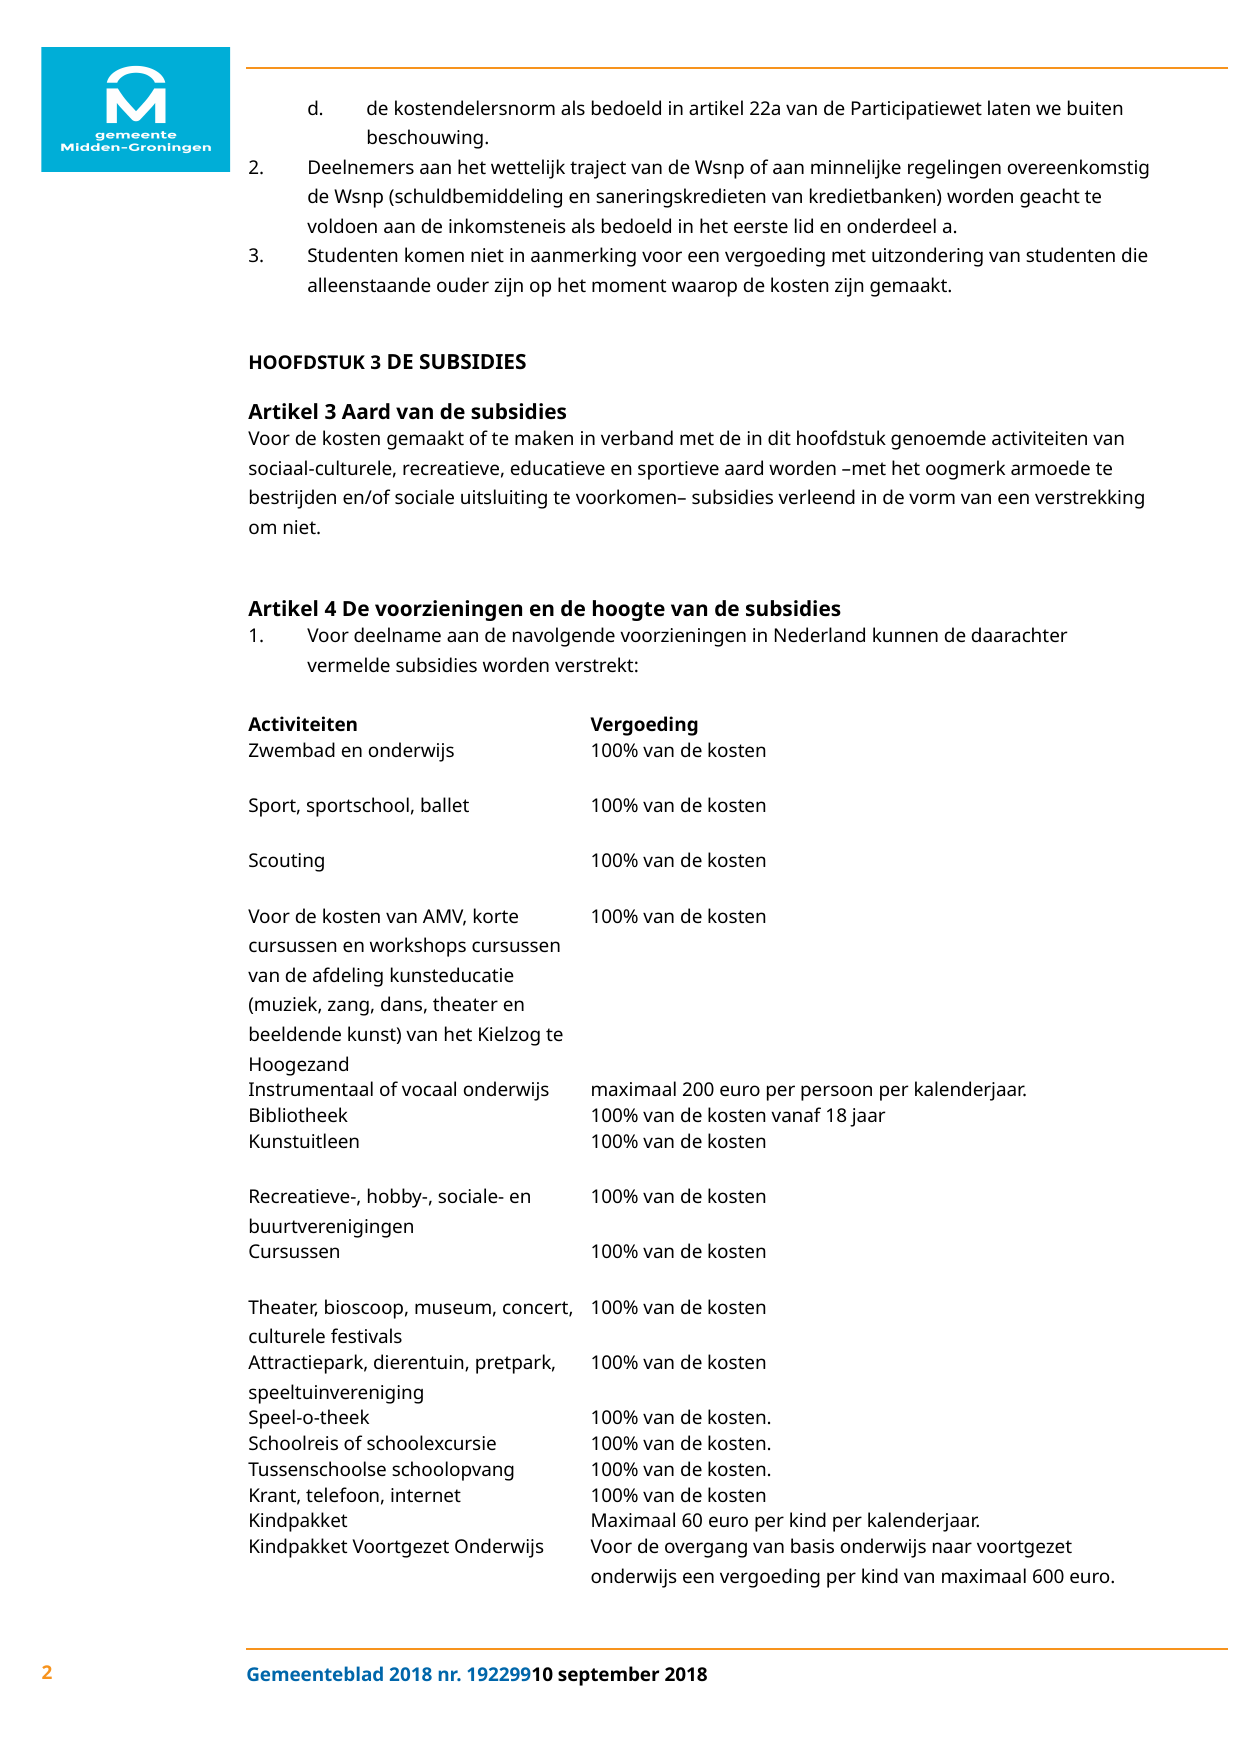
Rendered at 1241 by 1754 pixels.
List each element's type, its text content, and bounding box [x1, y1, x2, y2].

table_cell 100% van de kosten. [590, 1430, 1152, 1456]
table_cell Scouting [248, 848, 590, 903]
table_cell 100% van de kosten [590, 1349, 1152, 1404]
table_cell 100% van de kosten. [590, 1405, 1152, 1430]
table_cell Zwembad en onderwijs [248, 737, 590, 792]
table_cell 100% van de kosten [590, 1183, 1152, 1239]
list Voor deelname aan de navolgende voorzieningen in Nederland kunnen de daarachter vermelde subsidies worden verstrekt: [248, 622, 1152, 678]
table_cell 100% van de kosten [590, 1294, 1152, 1349]
table_cell Instrumentaal of vocaal onderwijs [248, 1077, 590, 1102]
table_header Vergoeding [590, 711, 1152, 737]
table_cell Voor de kosten van AMV, korte cursussen en workshops cursussen van de afdeling kunsteducatie (muziek, zang, dans, theater en beeldende kunst) van het Kielzog te Hoogezand [248, 903, 590, 1077]
table_cell 100% van de kosten [590, 792, 1152, 848]
table_cell 100% van de kosten [590, 1482, 1152, 1507]
list Deelnemers aan het wettelijk traject van de Wsnp of aan minnelijke regelingen overeenkomstig de Wsnp (schuldbemiddeling en saneringskredieten van kredietbanken) worden geacht te voldoen aan de inkomsteneis als bedoeld in het eerste lid en onderdeel a. [248, 154, 1152, 239]
text HOOFDSTUK 3 DE SUBSIDIES [248, 347, 1152, 376]
table_cell 100% van de kosten [590, 848, 1152, 903]
table_cell maximaal 200 euro per persoon per kalenderjaar. [590, 1077, 1152, 1102]
list de kostendelersnorm als bedoeld in artikel 22a van de Participatiewet laten we buiten beschouwing. [307, 95, 1152, 150]
table_cell Kindpakket [248, 1508, 590, 1533]
text Artikel 3 Aard van de subsidies [248, 397, 1152, 425]
table_cell 100% van de kosten. [590, 1456, 1152, 1482]
table_cell Cursussen [248, 1239, 590, 1294]
table_cell 100% van de kosten [590, 1128, 1152, 1183]
table_cell Speel-o-theek [248, 1405, 590, 1430]
picture [107, 89, 165, 122]
text Voor de kosten gemaakt of te maken in verband met de in dit hoofdstuk genoemde activiteiten van sociaal-culturele, recreatieve, educatieve en sportieve aard worden –met het oogmerk armoede te bestrijden en/of sociale uitsluiting te voorkomen– subsidies verleend in de vorm van een verstrekking om niet. [248, 425, 1152, 540]
table_cell Recreatieve-, hobby-, sociale- en buurtverenigingen [248, 1183, 590, 1239]
table_cell Kindpakket Voortgezet Onderwijs [248, 1533, 590, 1588]
table_cell 100% van de kosten [590, 737, 1152, 792]
table_cell 100% van de kosten vanaf 18 jaar [590, 1102, 1152, 1128]
table_cell Schoolreis of schoolexcursie [248, 1430, 590, 1456]
picture [184, 146, 190, 153]
table_cell Bibliotheek [248, 1102, 590, 1128]
table_cell Maximaal 60 euro per kind per kalenderjaar. [590, 1508, 1152, 1533]
table_cell Kunstuitleen [248, 1128, 590, 1183]
table_cell Theater, bioscoop, museum, concert, culturele festivals [248, 1294, 590, 1349]
list Studenten komen niet in aanmerking voor een vergoeding met uitzondering van studenten die alleenstaande ouder zijn op het moment waarop de kosten zijn gemaakt. [248, 243, 1152, 298]
table_cell 100% van de kosten [590, 1239, 1152, 1294]
table_cell Voor de overgang van basis onderwijs naar voortgezet onderwijs een vergoeding per kind van maximaal 600 euro. [590, 1533, 1152, 1588]
table_cell Krant, telefoon, internet [248, 1482, 590, 1507]
table_header Activiteiten [248, 711, 590, 737]
table_cell Tussenschoolse schoolopvang [248, 1456, 590, 1482]
table_cell 100% van de kosten [590, 903, 1152, 1077]
text Artikel 4 De voorzieningen en de hoogte van de subsidies [248, 594, 1152, 622]
table_cell Sport, sportschool, ballet [248, 792, 590, 848]
picture [108, 66, 164, 82]
table_cell Attractiepark, dierentuin, pretpark, speeltuinvereniging [248, 1349, 590, 1404]
